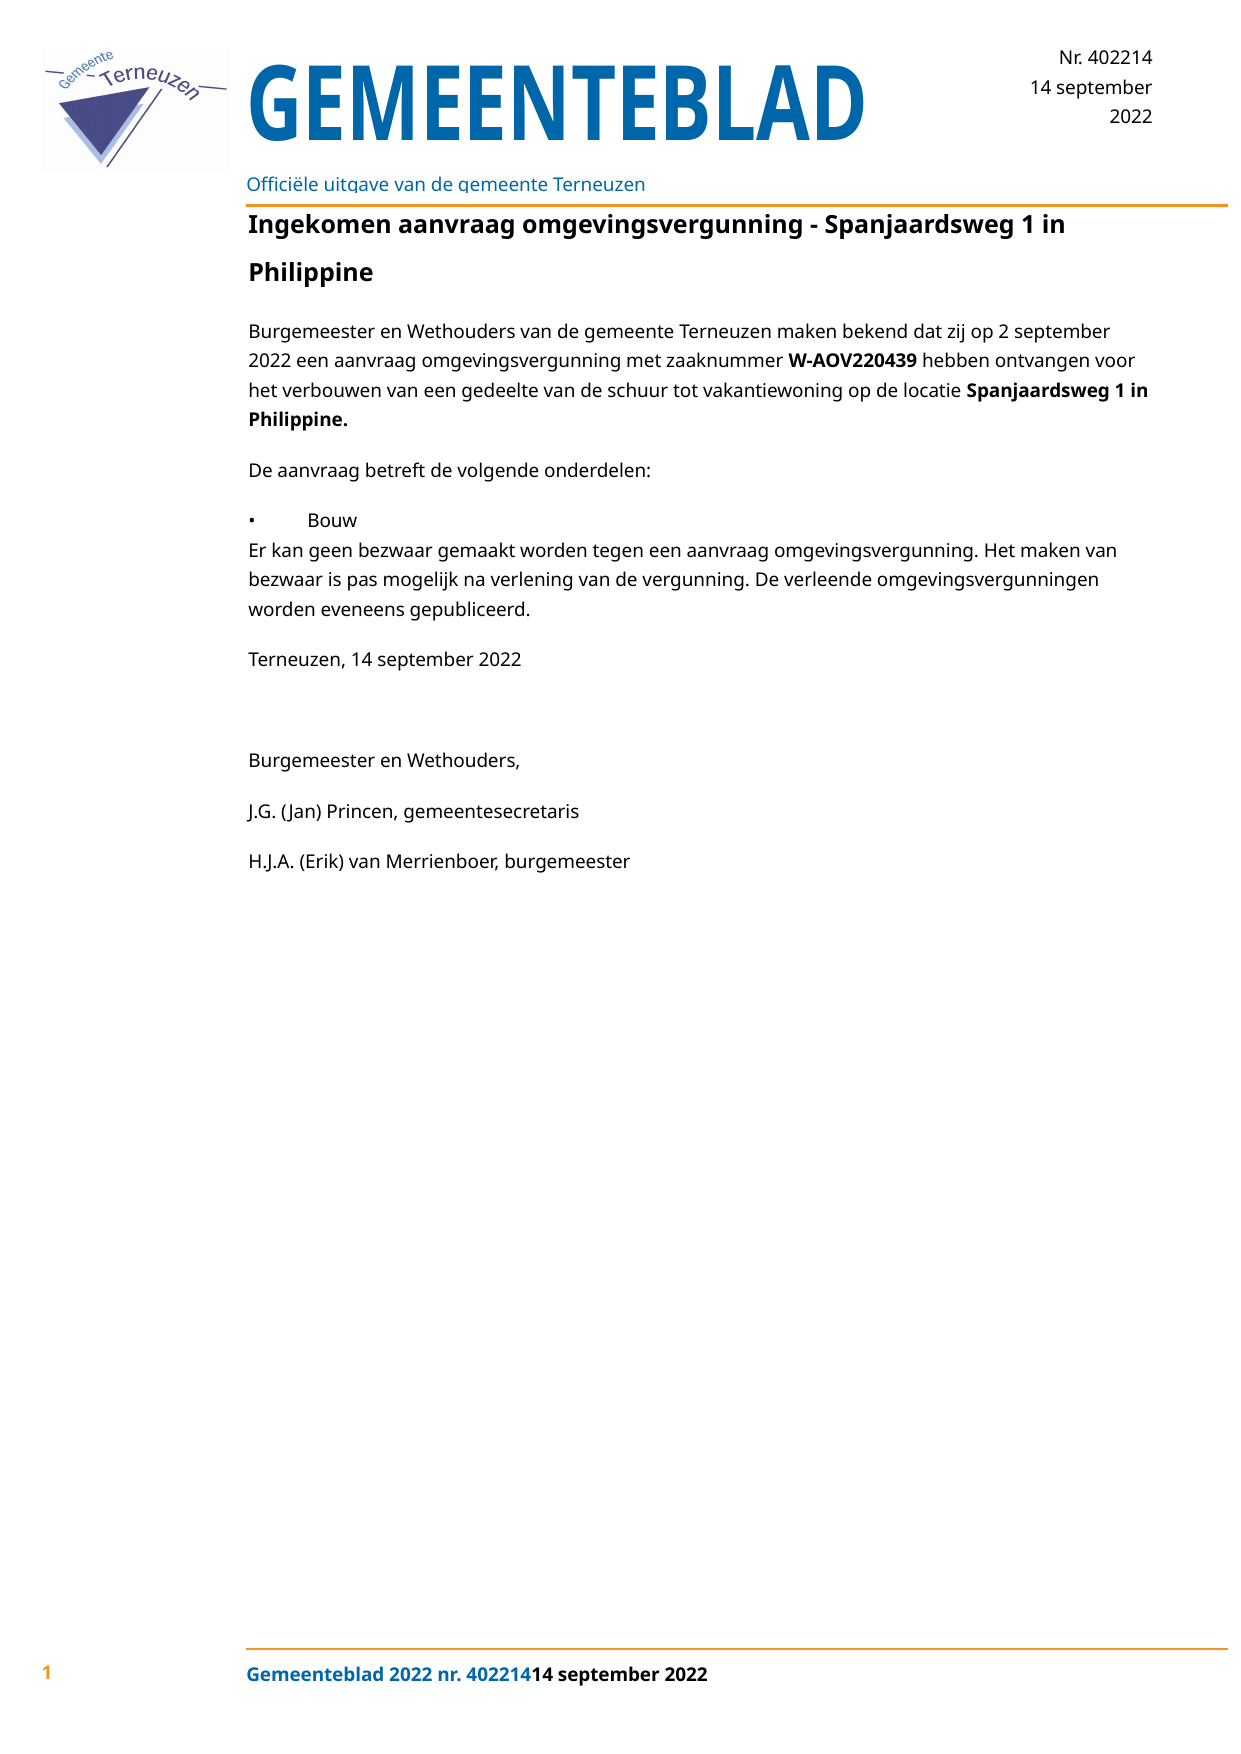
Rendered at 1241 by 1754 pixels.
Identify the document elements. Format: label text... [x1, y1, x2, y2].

text Er kan geen bezwaar gemaakt worden tegen een aanvraag omgevingsvergunning. Het maken van bezwaar is pas mogelijk na verlening van de vergunning. De verleende omgevingsvergunningen worden eveneens gepubliceerd. [248, 537, 1152, 622]
text H.J.A. (Erik) van Merrienboer, burgemeester [248, 848, 1152, 874]
text Ingekomen aanvraag omgevingsvergunning - Spanjaardsweg 1 in Philippine [248, 207, 1152, 288]
text De aanvraag betreft de volgende onderdelen: [248, 457, 1152, 483]
text J.G. (Jan) Princen, gemeentesecretaris [248, 798, 1152, 824]
text Burgemeester en Wethouders, [248, 747, 1152, 773]
picture [41, 47, 231, 172]
text Terneuzen, 14 september 2022 [248, 647, 1152, 672]
text Burgemeester en Wethouders van de gemeente Terneuzen maken bekend dat zij op 2 september 2022 een aanvraag omgevingsvergunning met zaaknummer W-AOV220439 hebben ontvangen voor het verbouwen van een gedeelte van de schuur tot vakantiewoning op de locatie Spanjaardsweg 1 in Philippine. [248, 318, 1152, 432]
list Bouw [248, 507, 1152, 533]
